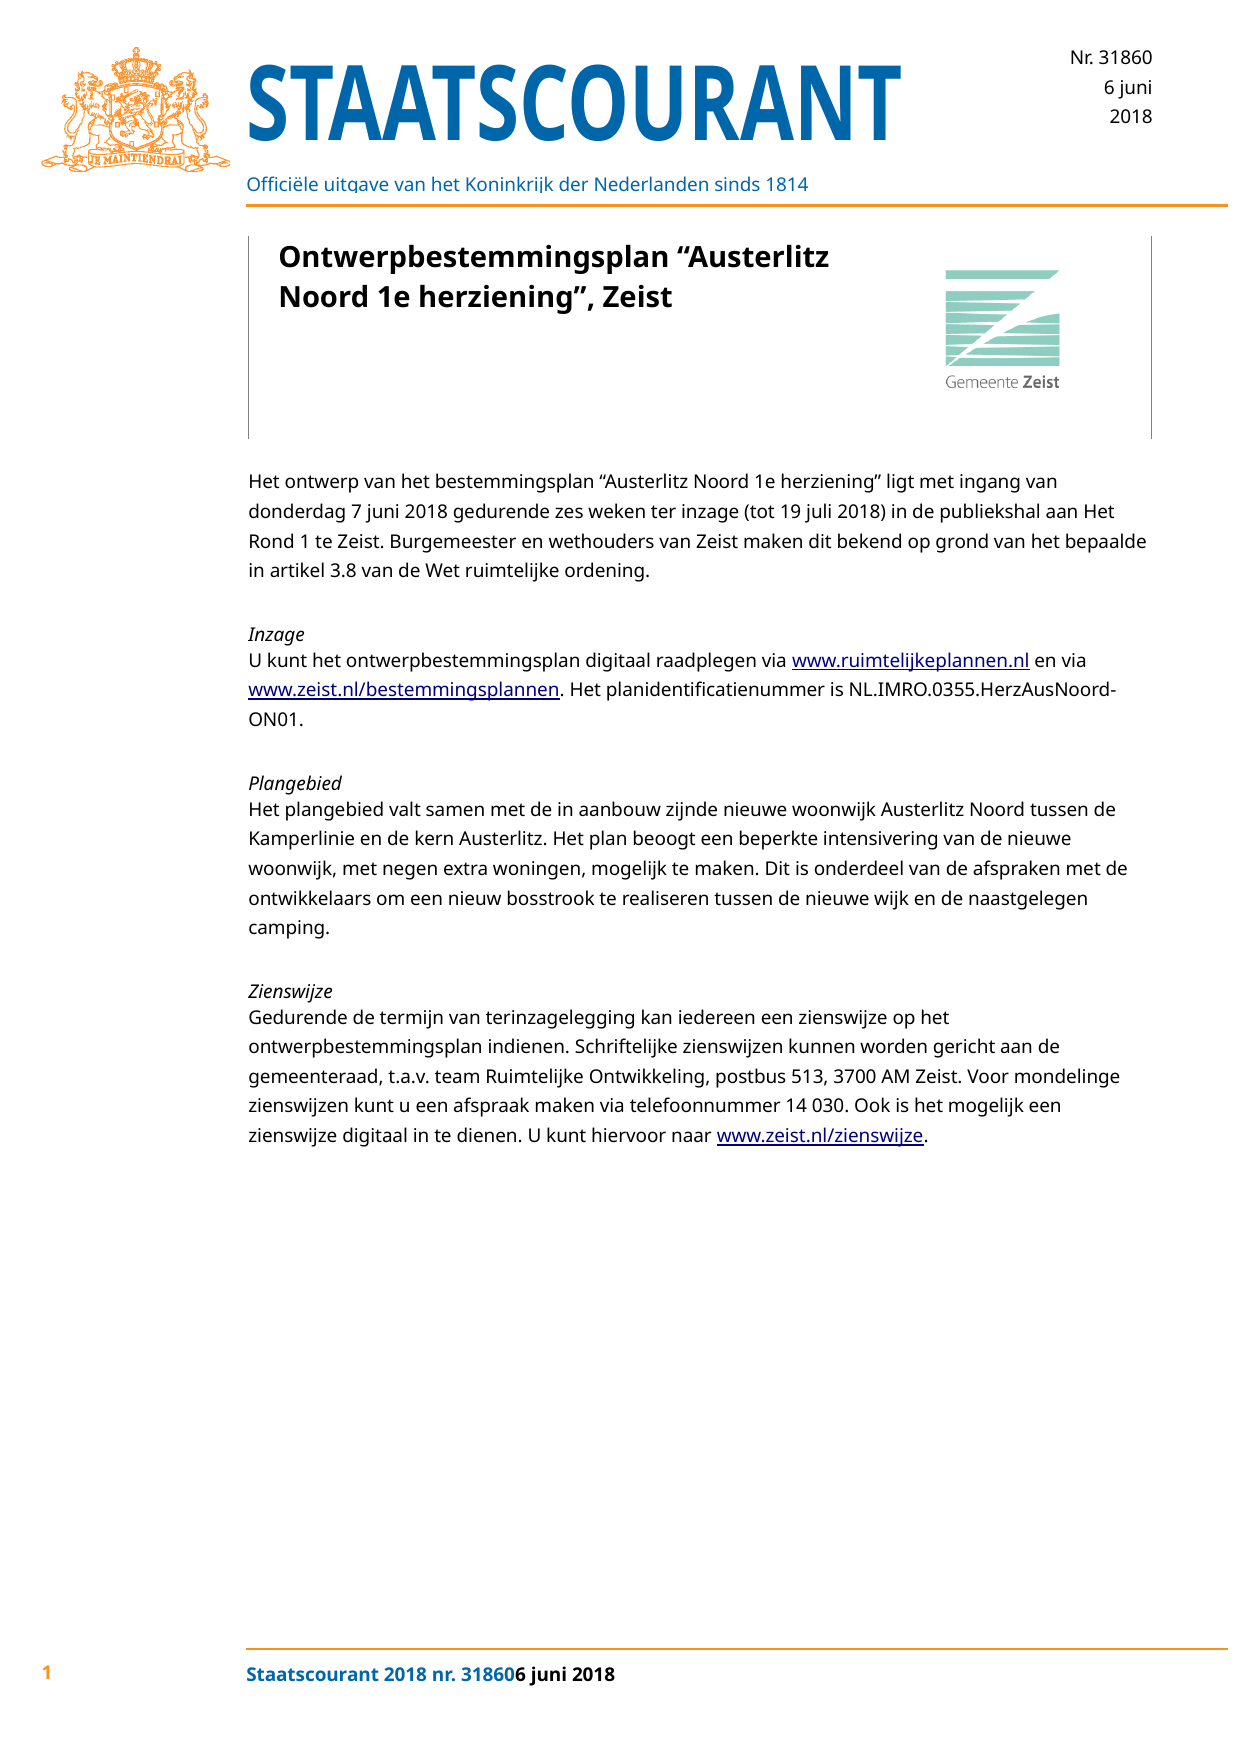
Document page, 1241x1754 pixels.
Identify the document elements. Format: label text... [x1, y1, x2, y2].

table_header Ontwerpbestemmingsplan “Austerlitz Noord 1e herziening”, Zeist [249, 236, 850, 439]
picture [41, 47, 231, 172]
text Plangebied [248, 770, 1152, 796]
text U kunt het ontwerpbestemmingsplan digitaal raadplegen via www.ruimtelijkeplannen.nl en via www.zeist.nl/bestemmingsplannen. Het planidentificatienummer is NL.IMRO.0355.HerzAusNoord-ON01. [248, 647, 1152, 732]
text Gedurende de termijn van terinzagelegging kan iedereen een zienswijze op het ontwerpbestemmingsplan indienen. Schriftelijke zienswijzen kunnen worden gericht aan de gemeenteraad, t.a.v. team Ruimtelijke Ontwikkeling, postbus 513, 3700 AM Zeist. Voor mondelinge zienswijzen kunt u een afspraak maken via telefoonnummer 14 030. Ook is het mogelijk een zienswijze digitaal in te dienen. U kunt hiervoor naar www.zeist.nl/zienswijze. [248, 1004, 1152, 1148]
table_header [850, 414, 1151, 439]
text Het plangebied valt samen met de in aanbouw zijnde nieuwe woonwijk Austerlitz Noord tussen de Kamperlinie en de kern Austerlitz. Het plan beoogt een beperkte intensivering van de nieuwe woonwijk, met negen extra woningen, mogelijk te maken. Dit is onderdeel van de afspraken met de ontwikkelaars om een nieuw bosstrook te realiseren tussen de nieuwe wijk en de naastgelegen camping. [248, 796, 1152, 940]
text Zienswijze [248, 978, 1152, 1004]
table_header [1091, 236, 1151, 413]
text Inzage [248, 621, 1152, 647]
text Het ontwerp van het bestemmingsplan “Austerlitz Noord 1e herziening” ligt met ingang van donderdag 7 juni 2018 gedurende zes weken ter inzage (tot 19 juli 2018) in de publiekshal aan Het Rond 1 te Zeist. Burgemeester en wethouders van Zeist maken dit bekend op grond van het bepaalde in artikel 3.8 van de Wet ruimtelijke ordening. [248, 469, 1152, 583]
table_header [850, 236, 910, 413]
picture [910, 236, 1091, 414]
